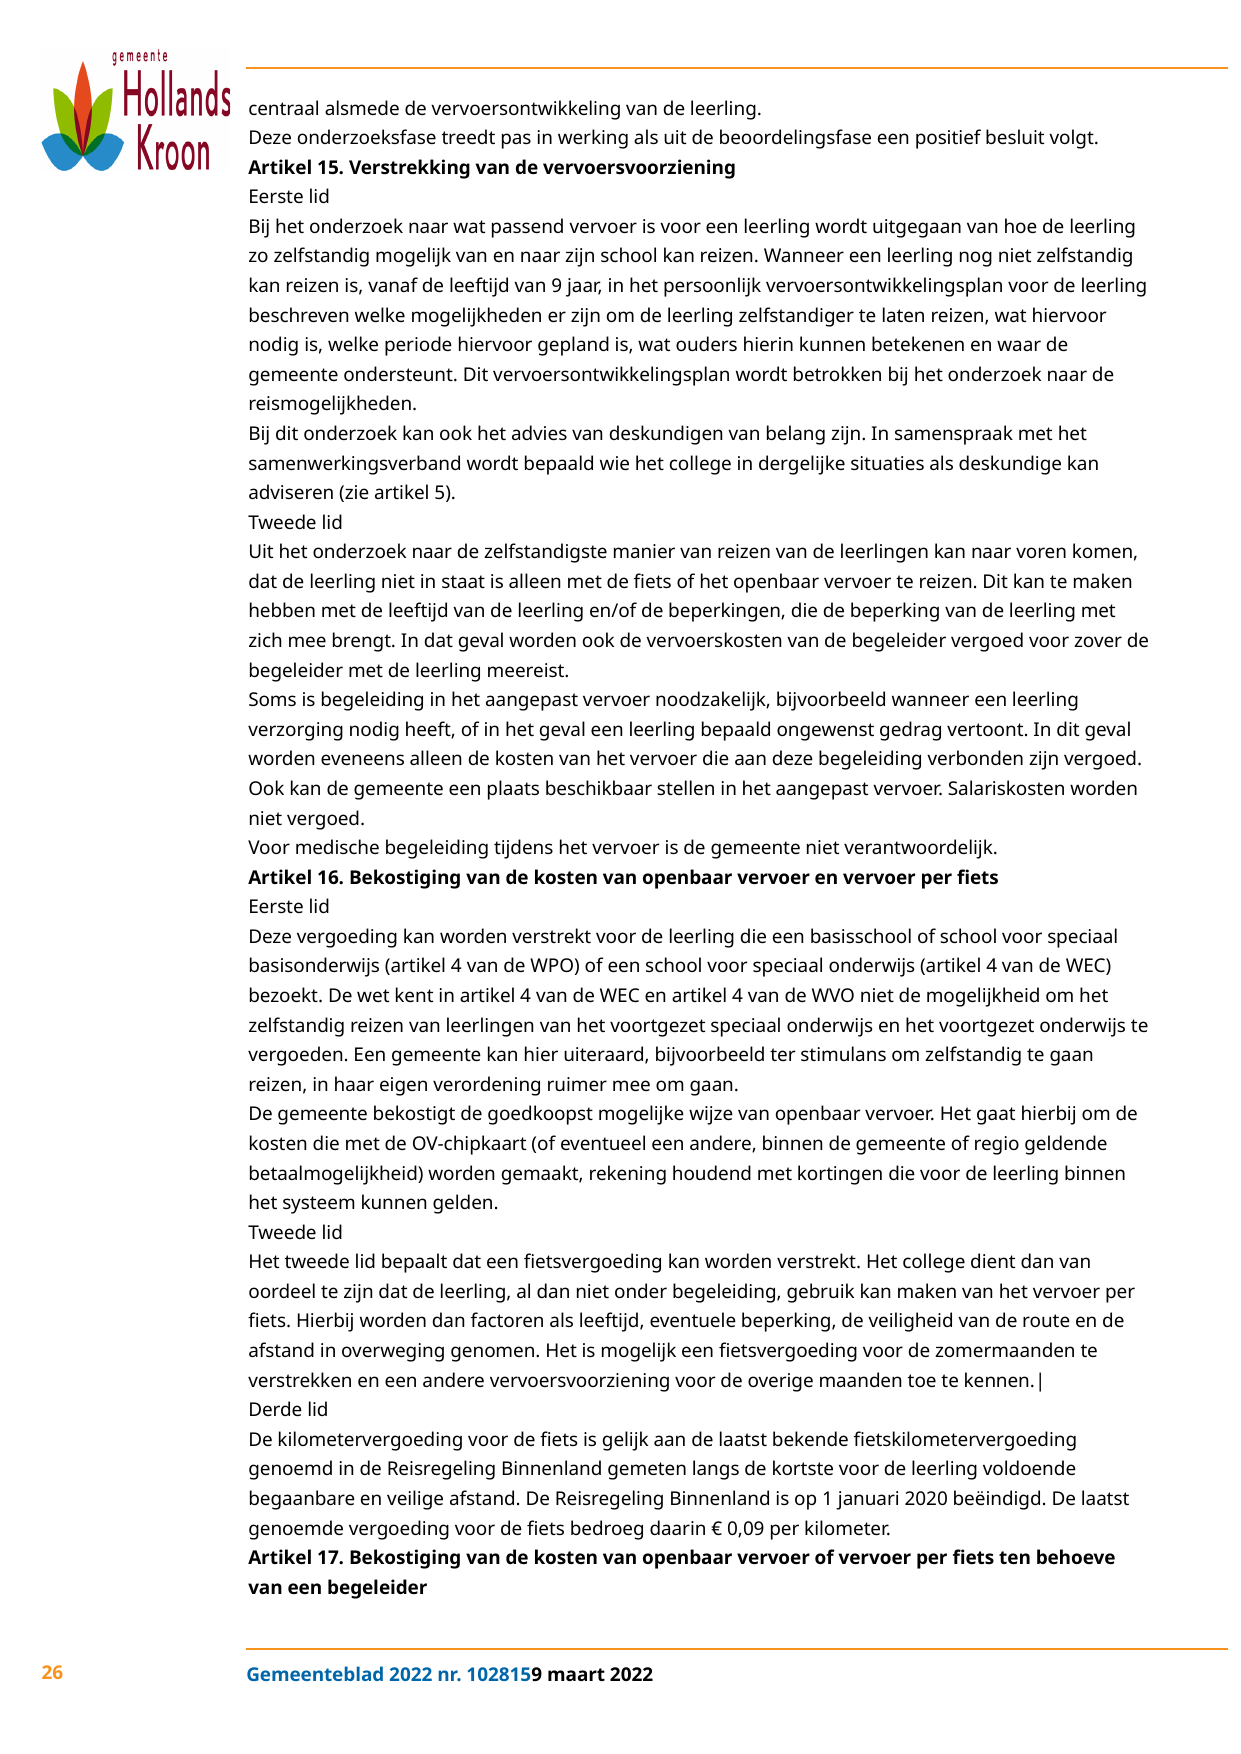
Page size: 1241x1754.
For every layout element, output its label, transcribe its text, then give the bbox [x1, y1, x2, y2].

text Artikel 16. Bekostiging van de kosten van openbaar vervoer en vervoer per fiets [248, 864, 1152, 890]
text Tweede lid [248, 1219, 1152, 1245]
text Tweede lid [248, 509, 1152, 535]
text Eerste lid [248, 893, 1152, 919]
text Eerste lid [248, 183, 1152, 209]
text Artikel 17. Bekostiging van de kosten van openbaar vervoer of vervoer per fiets ten behoeve van een begeleider [248, 1544, 1152, 1600]
text Soms is begeleiding in het aangepast vervoer noodzakelijk, bijvoorbeeld wanneer een leerling verzorging nodig heeft, of in het geval een leerling bepaald ongewenst gedrag vertoont. In dit geval worden eveneens alleen de kosten van het vervoer die aan deze begeleiding verbonden zijn vergoed. Ook kan de gemeente een plaats beschikbaar stellen in het aangepast vervoer. Salariskosten worden niet vergoed. [248, 686, 1152, 831]
text Deze onderzoeksfase treedt pas in werking als uit de beoordelingsfase een positief besluit volgt. [248, 124, 1152, 150]
picture [41, 47, 231, 172]
text genoemd in de Reisregeling Binnenland gemeten langs de kortste voor de leerling voldoende [248, 1456, 1152, 1481]
text Deze vergoeding kan worden verstrekt voor de leerling die een basisschool of school voor speciaal basisonderwijs (artikel 4 van de WPO) of een school voor speciaal onderwijs (artikel 4 van de WEC) bezoekt. De wet kent in artikel 4 van de WEC en artikel 4 van de WVO niet de mogelijkheid om het zelfstandig reizen van leerlingen van het voortgezet speciaal onderwijs en het voortgezet onderwijs te vergoeden. Een gemeente kan hier uiteraard, bijvoorbeeld ter stimulans om zelfstandig te gaan reizen, in haar eigen verordening ruimer mee om gaan. [248, 923, 1152, 1097]
text Derde lid [248, 1396, 1152, 1422]
text Artikel 15. Verstrekking van de vervoersvoorziening [248, 154, 1152, 180]
text centraal alsmede de vervoersontwikkeling van de leerling. [248, 95, 1152, 121]
text begaanbare en veilige afstand. De Reisregeling Binnenland is op 1 januari 2020 beëindigd. De laatst genoemde vergoeding voor de fiets bedroeg daarin € 0,09 per kilometer. [248, 1485, 1152, 1541]
text Uit het onderzoek naar de zelfstandigste manier van reizen van de leerlingen kan naar voren komen, dat de leerling niet in staat is alleen met de fiets of het openbaar vervoer te reizen. Dit kan te maken hebben met de leeftijd van de leerling en/of de beperkingen, die de beperking van de leerling met zich mee brengt. In dat geval worden ook de vervoerskosten van de begeleider vergoed voor zover de begeleider met de leerling meereist. [248, 538, 1152, 683]
text Bij het onderzoek naar wat passend vervoer is voor een leerling wordt uitgegaan van hoe de leerling zo zelfstandig mogelijk van en naar zijn school kan reizen. Wanneer een leerling nog niet zelfstandig kan reizen is, vanaf de leeftijd van 9 jaar, in het persoonlijk vervoersontwikkelingsplan voor de leerling beschreven welke mogelijkheden er zijn om de leerling zelfstandiger te laten reizen, wat hiervoor nodig is, welke periode hiervoor gepland is, wat ouders hierin kunnen betekenen en waar de gemeente ondersteunt. Dit vervoersontwikkelingsplan wordt betrokken bij het onderzoek naar de reismogelijkheden. [248, 213, 1152, 416]
text De gemeente bekostigt de goedkoopst mogelijke wijze van openbaar vervoer. Het gaat hierbij om de kosten die met de OV-chipkaart (of eventueel een andere, binnen de gemeente of regio geldende betaalmogelijkheid) worden gemaakt, rekening houdend met kortingen die voor de leerling binnen het systeem kunnen gelden. [248, 1101, 1152, 1215]
text Het tweede lid bepaalt dat een fietsvergoeding kan worden verstrekt. Het college dient dan van oordeel te zijn dat de leerling, al dan niet onder begeleiding, gebruik kan maken van het vervoer per fiets. Hierbij worden dan factoren als leeftijd, eventuele beperking, de veiligheid van de route en de afstand in overweging genomen. Het is mogelijk een fietsvergoeding voor de zomermaanden te verstrekken en een andere vervoersvoorziening voor de overige maanden toe te kennen.| [248, 1248, 1152, 1393]
text Voor medische begeleiding tijdens het vervoer is de gemeente niet verantwoordelijk. [248, 834, 1152, 860]
text De kilometervergoeding voor de fiets is gelijk aan de laatst bekende fietskilometervergoeding [248, 1426, 1152, 1452]
text Bij dit onderzoek kan ook het advies van deskundigen van belang zijn. In samenspraak met het samenwerkingsverband wordt bepaald wie het college in dergelijke situaties als deskundige kan adviseren (zie artikel 5). [248, 420, 1152, 505]
